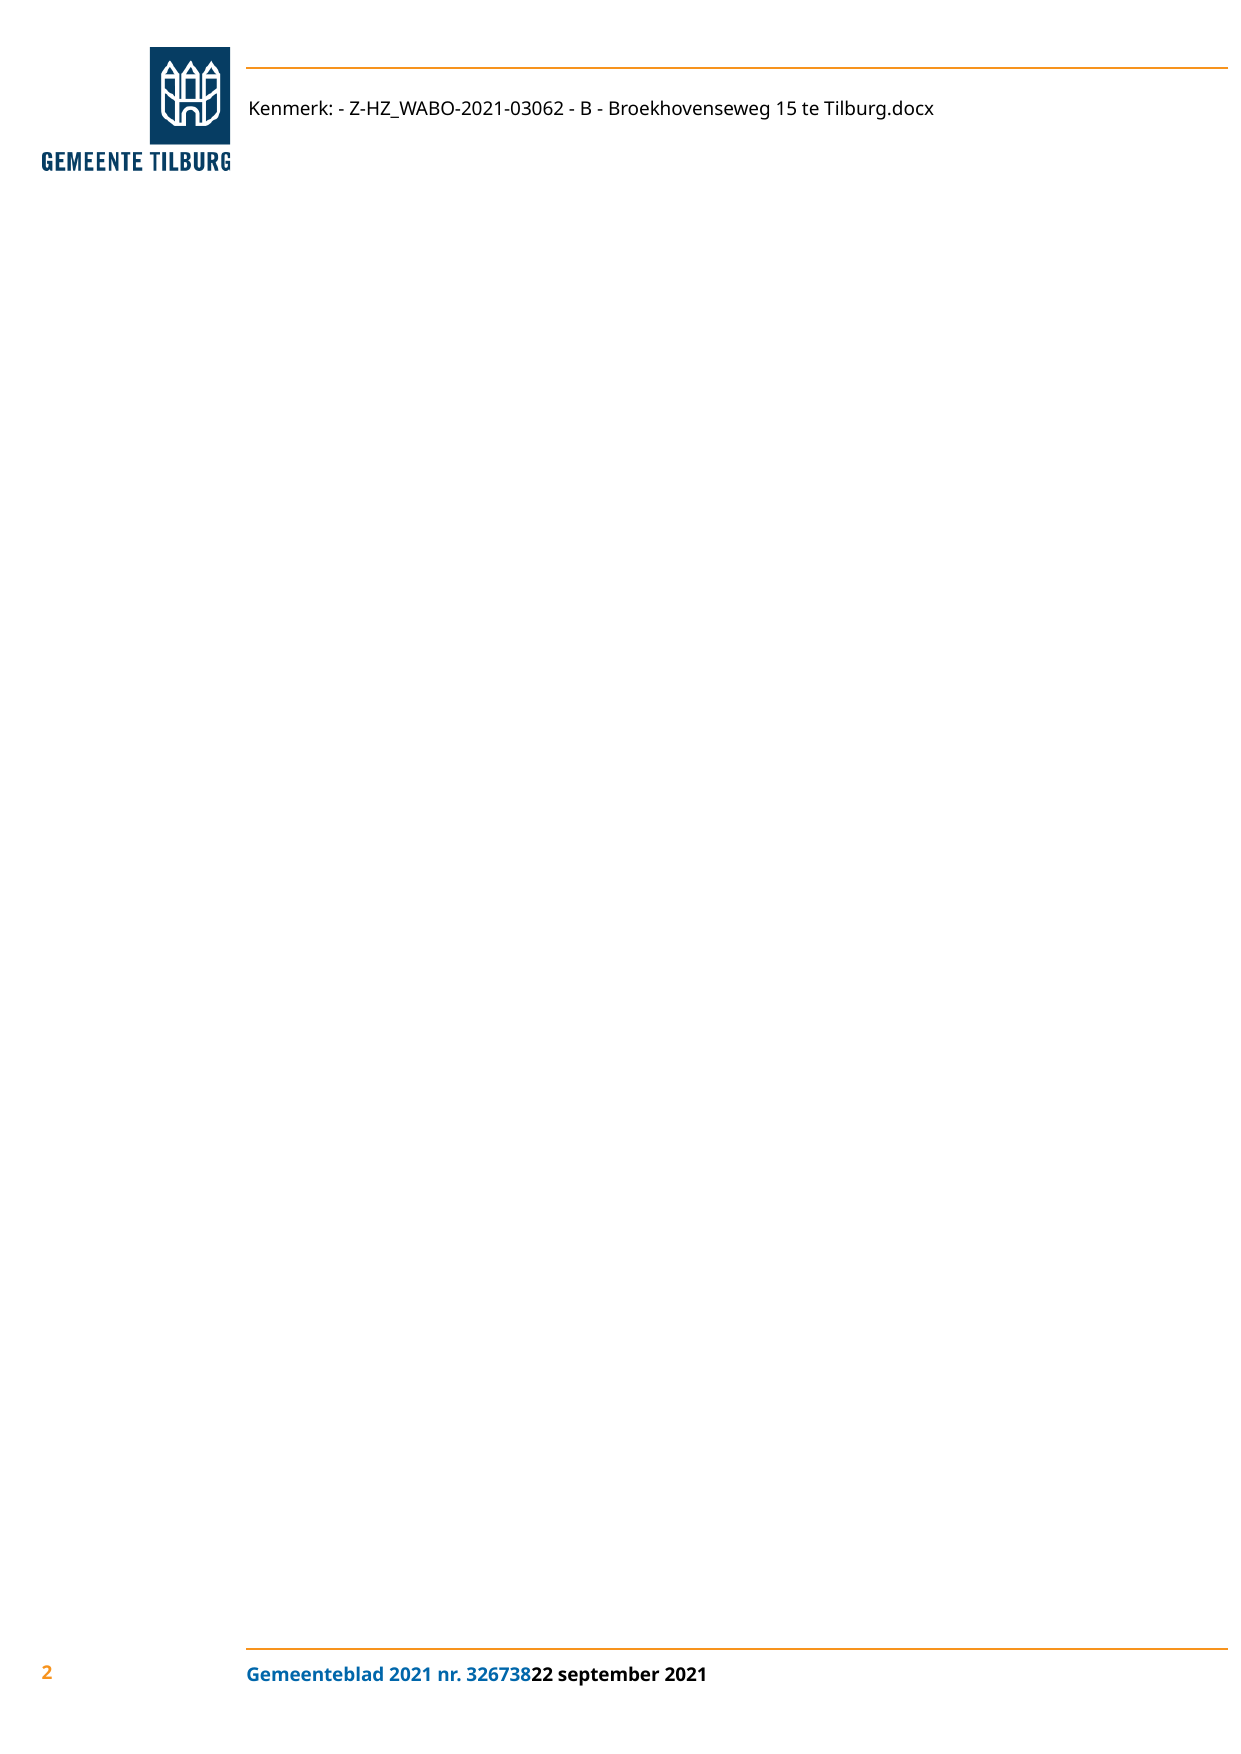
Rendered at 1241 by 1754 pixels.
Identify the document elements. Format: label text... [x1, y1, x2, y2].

text Kenmerk: - Z-HZ_WABO-2021-03062 - B - Broekhovenseweg 15 te Tilburg.docx [248, 95, 1152, 121]
picture [41, 47, 231, 172]
